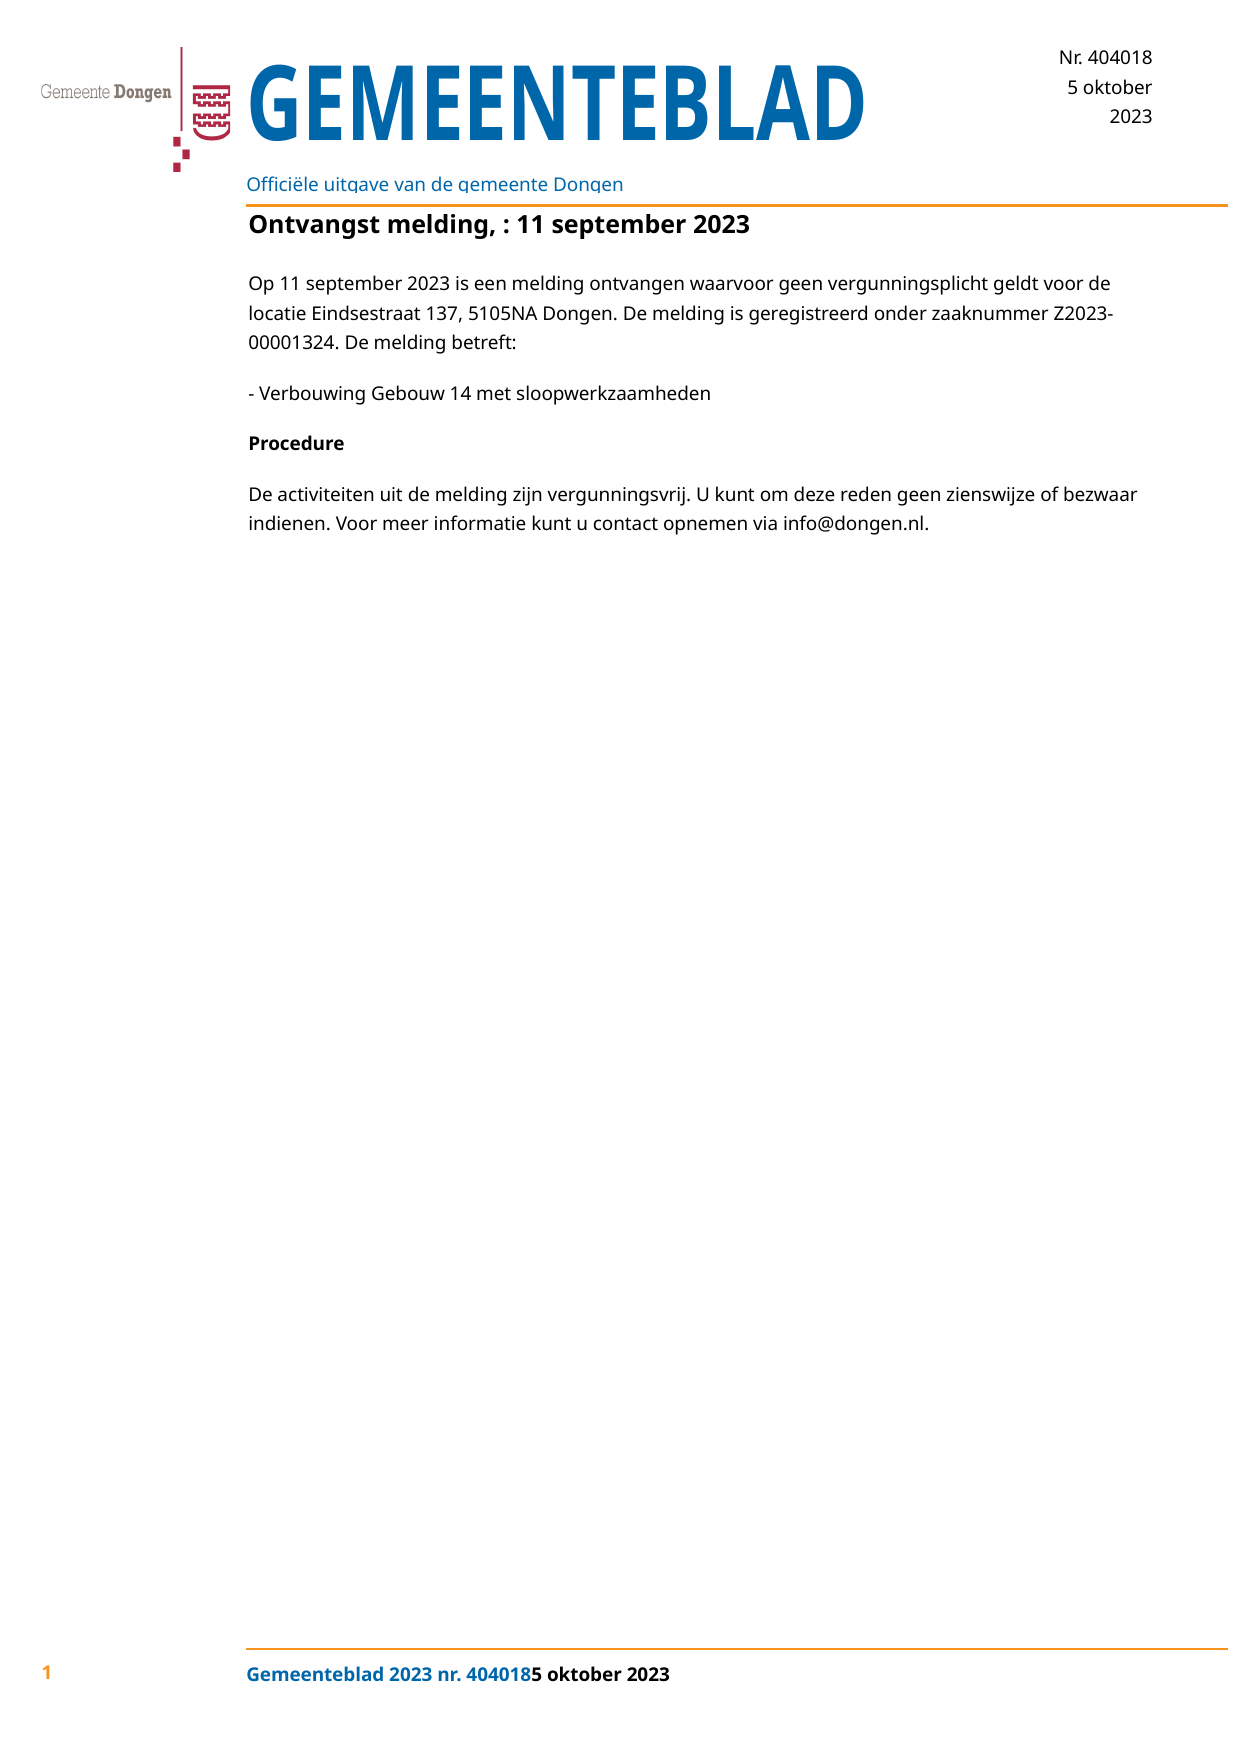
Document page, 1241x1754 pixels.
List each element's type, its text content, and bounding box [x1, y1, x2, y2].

text - Verbouwing Gebouw 14 met sloopwerkzaamheden [248, 380, 1152, 406]
text Procedure [248, 430, 1152, 456]
text Op 11 september 2023 is een melding ontvangen waarvoor geen vergunningsplicht geldt voor de locatie Eindsestraat 137, 5105NA Dongen. De melding is geregistreerd onder zaaknummer Z2023-00001324. De melding betreft: [248, 270, 1152, 355]
text De activiteiten uit de melding zijn vergunningsvrij. U kunt om deze reden geen zienswijze of bezwaar indienen. Voor meer informatie kunt u contact opnemen via info@dongen.nl. [248, 481, 1152, 536]
picture [41, 47, 231, 172]
text Ontvangst melding, : 11 september 2023 [248, 207, 1152, 241]
